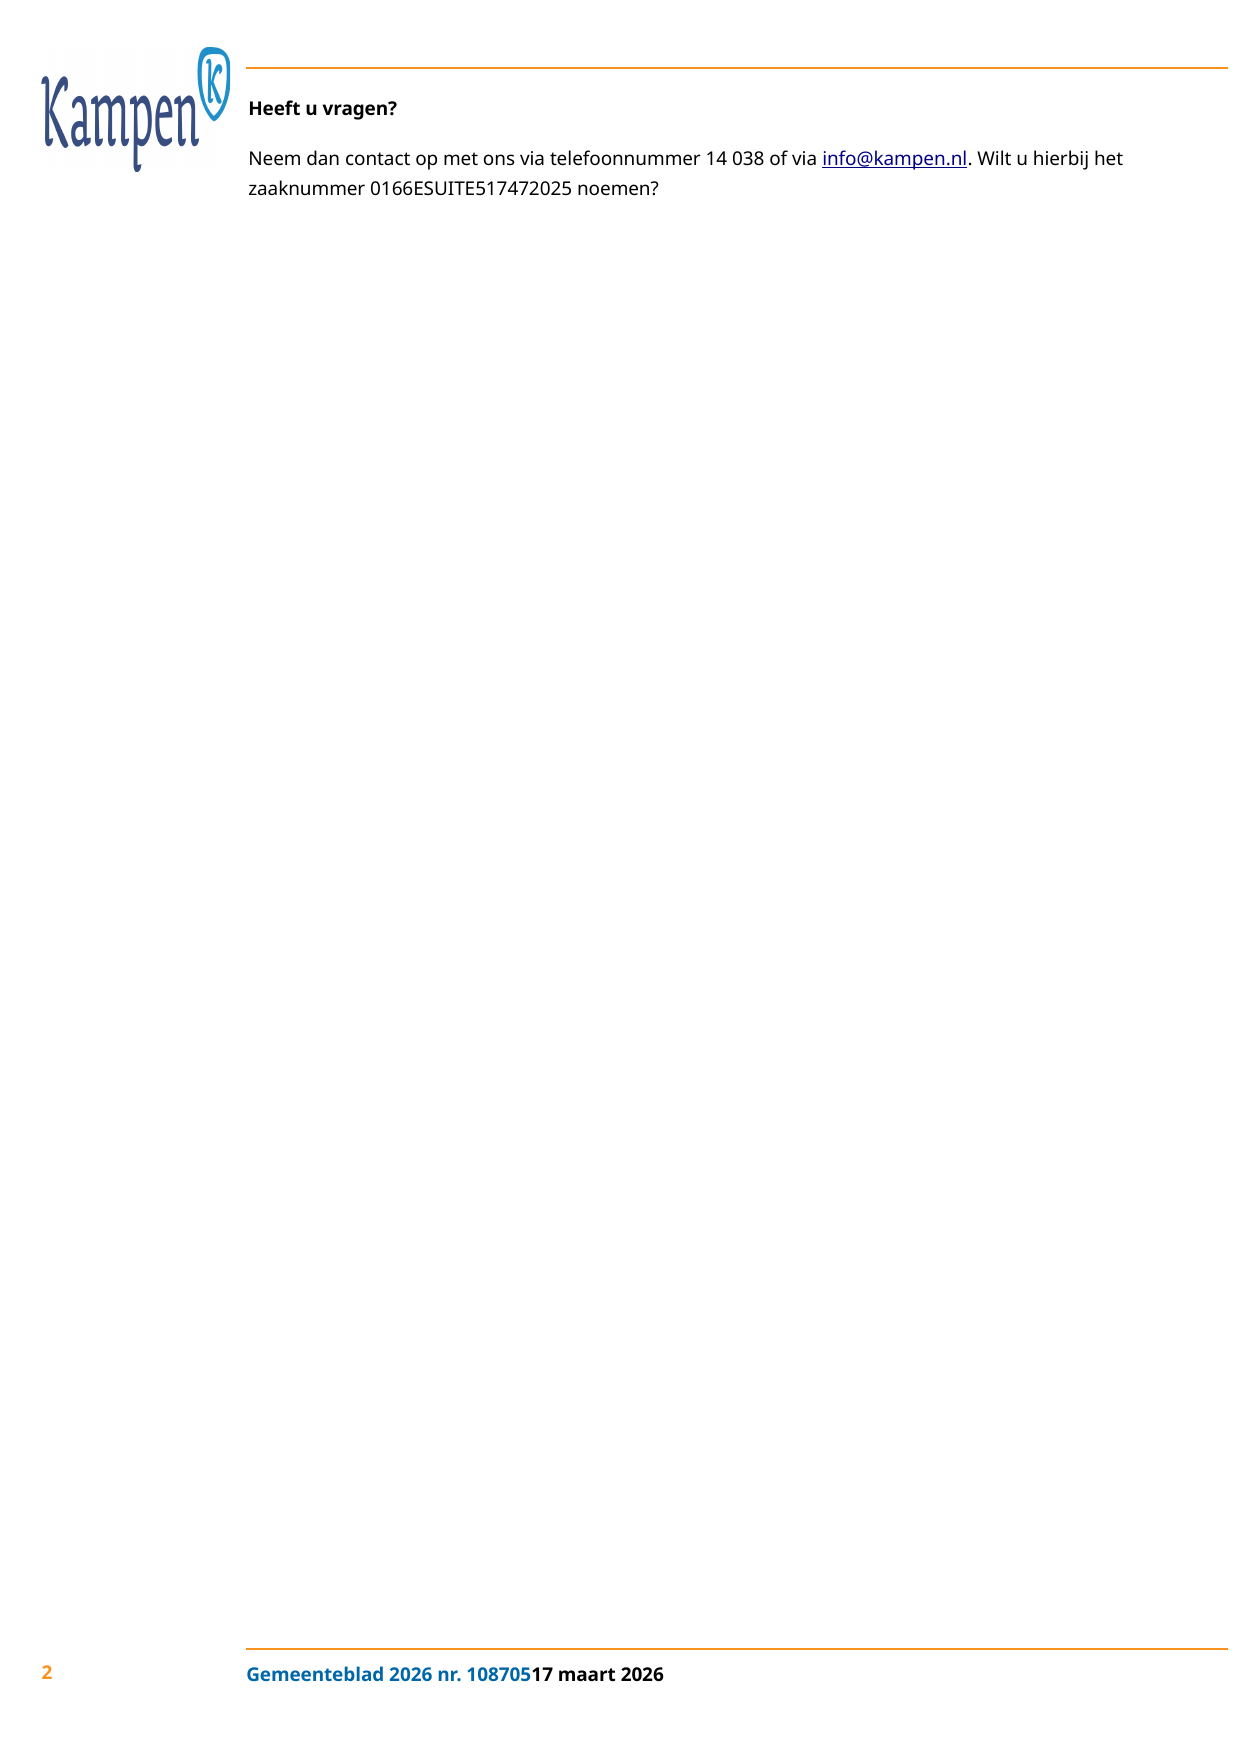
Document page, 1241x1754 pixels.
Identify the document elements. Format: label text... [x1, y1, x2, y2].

text Heeft u vragen? [248, 95, 1152, 121]
text Neem dan contact op met ons via telefoonnummer 14 038 of via info@kampen.nl. Wilt u hierbij het zaaknummer 0166ESUITE517472025 noemen? [248, 145, 1152, 201]
picture [41, 47, 231, 172]
